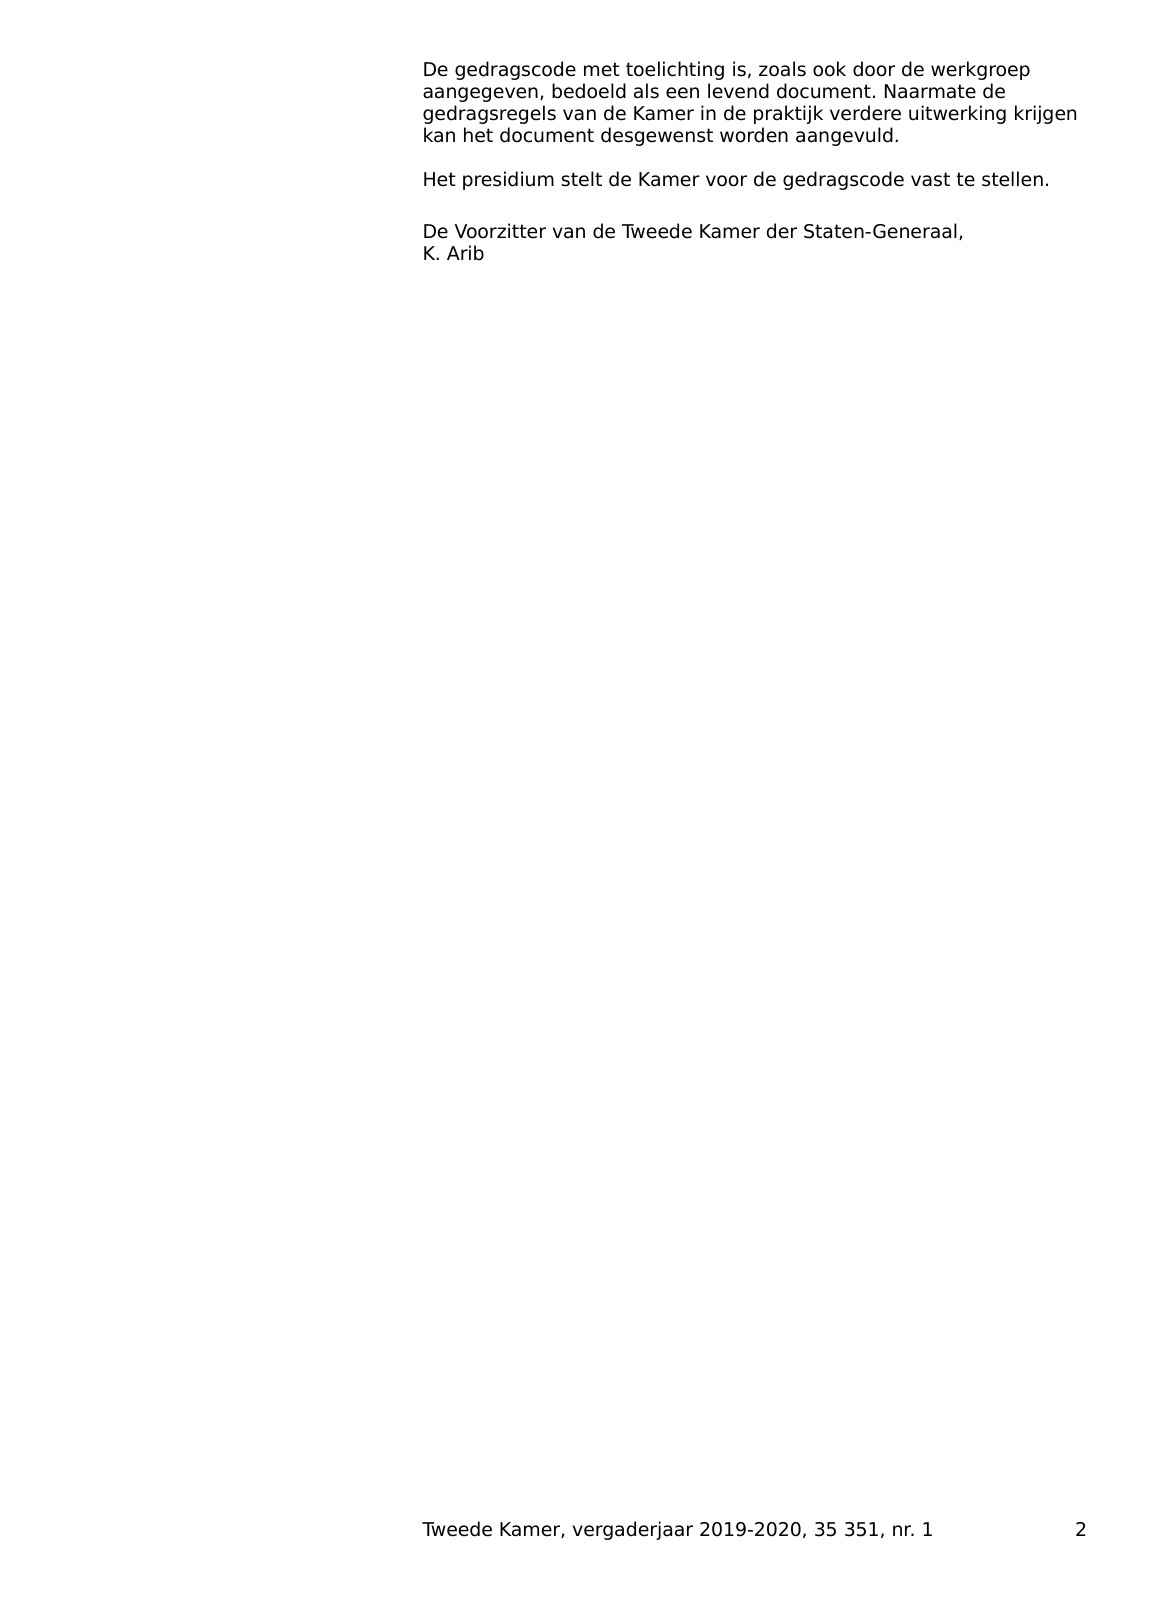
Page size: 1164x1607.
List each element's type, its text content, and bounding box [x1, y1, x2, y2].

text Het presidium stelt de Kamer voor de gedragscode vast te stellen. [422, 169, 1087, 191]
text De Voorzitter van de Tweede Kamer der Staten-Generaal, K. Arib [422, 221, 1087, 265]
text De gedragscode met toelichting is, zoals ook door de werkgroep aangegeven, bedoeld als een levend document. Naarmate de gedragsregels van de Kamer in de praktijk verdere uitwerking krijgen kan het document desgewenst worden aangevuld. [422, 59, 1087, 147]
